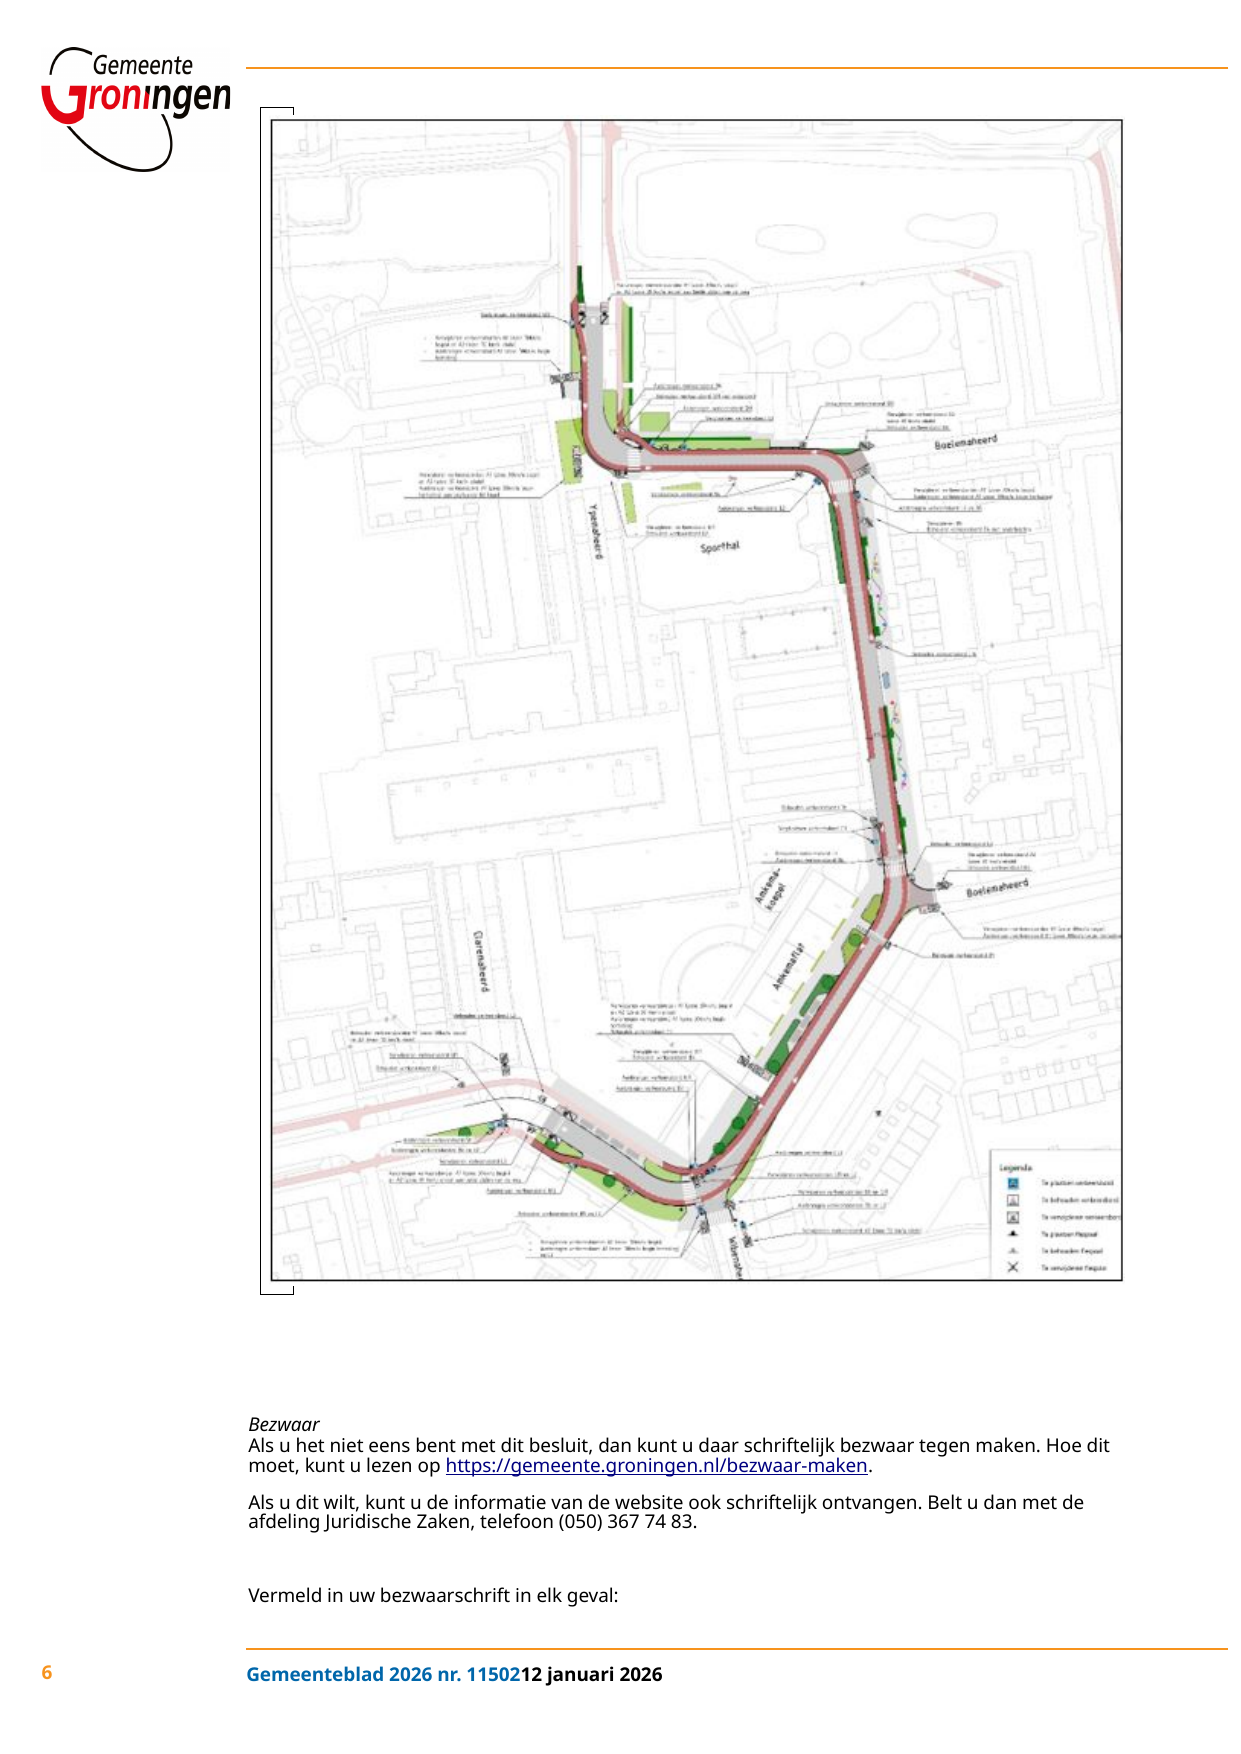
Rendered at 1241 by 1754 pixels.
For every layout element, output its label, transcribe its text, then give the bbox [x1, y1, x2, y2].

text Bezwaar [248, 1412, 1152, 1437]
picture [268, 115, 1125, 1286]
picture [41, 47, 231, 172]
text Vermeld in uw bezwaarschrift in elk geval: [248, 1587, 1152, 1606]
text Als u het niet eens bent met dit besluit, dan kunt u daar schriftelijk bezwaar tegen maken. Hoe dit moet, kunt u lezen op https://gemeente.groningen.nl/bezwaar-maken. [248, 1437, 1152, 1476]
text Als u dit wilt, kunt u de informatie van de website ook schriftelijk ontvangen. Belt u dan met de afdeling Juridische Zaken, telefoon (050) 367 74 83. [248, 1494, 1152, 1532]
